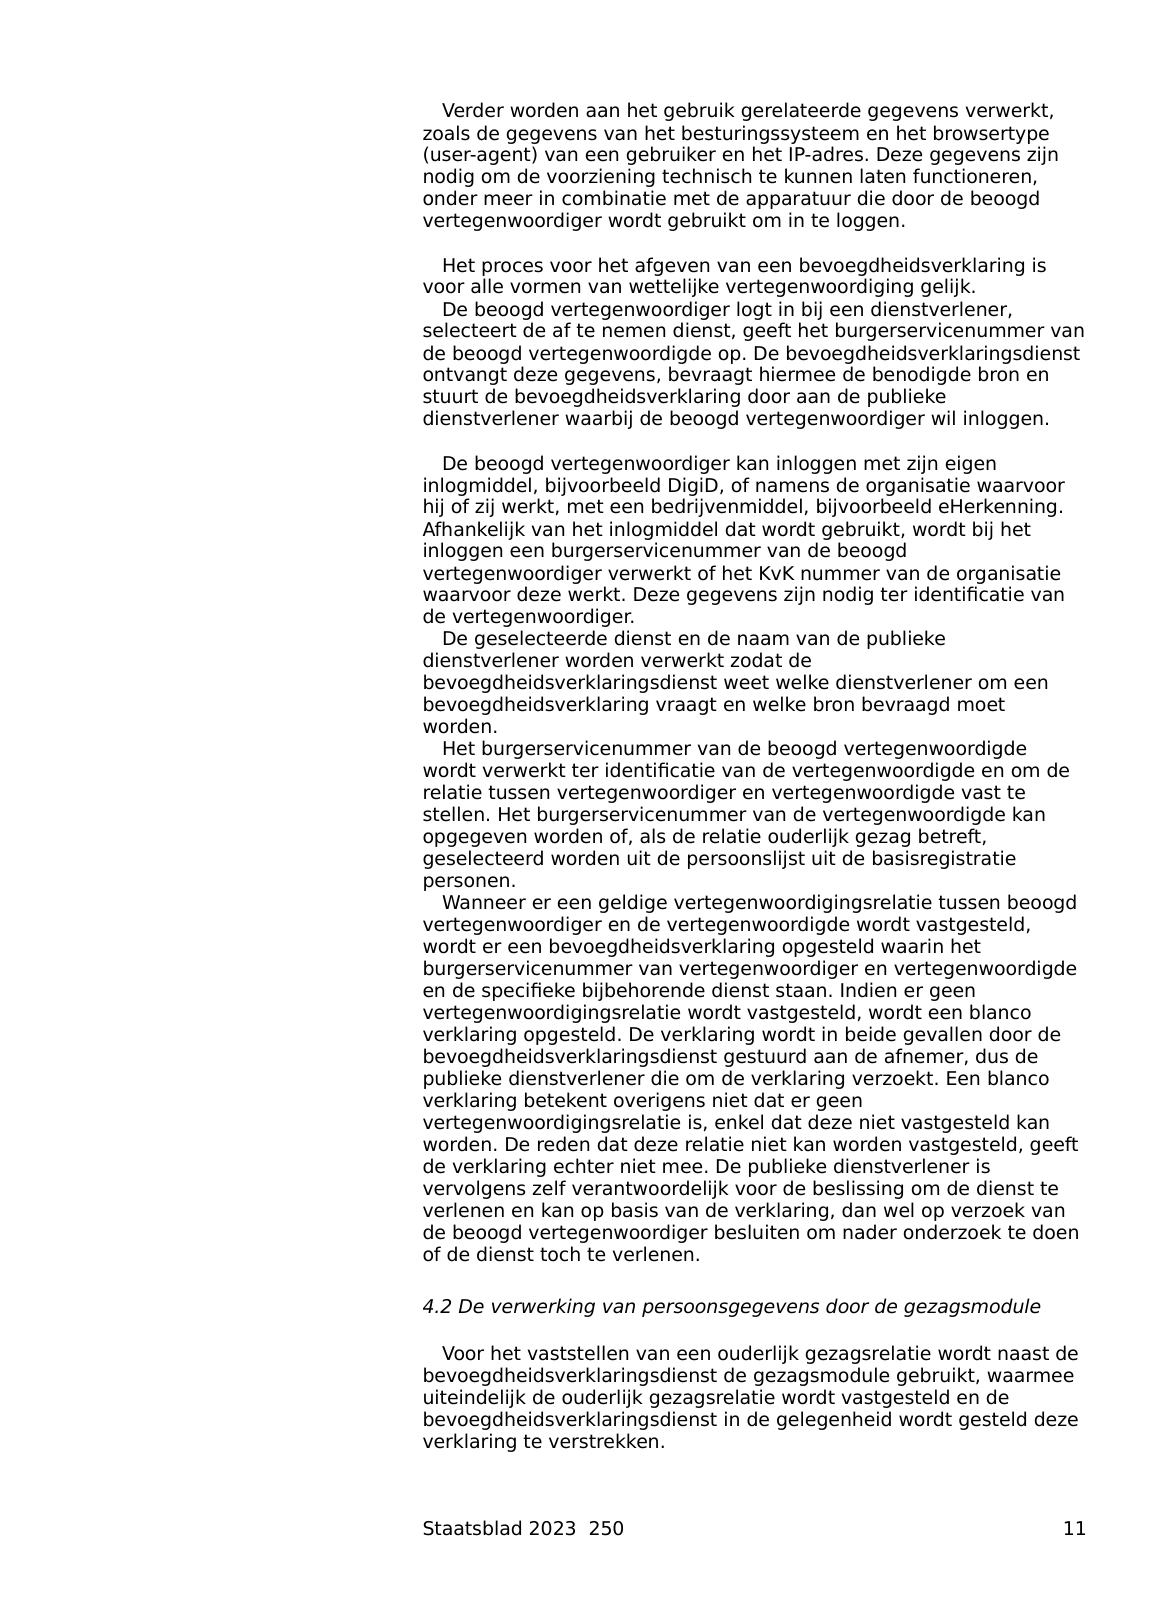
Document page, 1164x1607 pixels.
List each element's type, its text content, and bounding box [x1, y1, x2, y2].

text De beoogd vertegenwoordiger kan inloggen met zijn eigen inlogmiddel, bijvoorbeeld DigiD, of namens de organisatie waarvoor hij of zij werkt, met een bedrijvenmiddel, bijvoorbeeld eHerkenning. Afhankelijk van het inlogmiddel dat wordt gebruikt, wordt bij het inloggen een burgerservicenummer van de beoogd vertegenwoordiger verwerkt of het KvK nummer van de organisatie waarvoor deze werkt. Deze gegevens zijn nodig ter identificatie van de vertegenwoordiger. [422, 452, 1087, 628]
text Verder worden aan het gebruik gerelateerde gegevens verwerkt, zoals de gegevens van het besturingssysteem en het browsertype (user-agent) van een gebruiker en het IP-adres. Deze gegevens zijn nodig om de voorziening technisch te kunnen laten functioneren, onder meer in combinatie met de apparatuur die door de beoogd vertegenwoordiger wordt gebruikt om in te loggen. [422, 100, 1087, 232]
subtitle 4.2 De verwerking van persoonsgegevens door de gezagsmodule [422, 1296, 1087, 1318]
text De geselecteerde dienst en de naam van de publieke dienstverlener worden verwerkt zodat de bevoegdheidsverklaringsdienst weet welke dienstverlener om een bevoegdheidsverklaring vraagt en welke bron bevraagd moet worden. [422, 628, 1087, 738]
text Wanneer er een geldige vertegenwoordigingsrelatie tussen beoogd vertegenwoordiger en de vertegenwoordigde wordt vastgesteld, wordt er een bevoegdheidsverklaring opgesteld waarin het burgerservicenummer van vertegenwoordiger en vertegenwoordigde en de specifieke bijbehorende dienst staan. Indien er geen vertegenwoordigingsrelatie wordt vastgesteld, wordt een blanco verklaring opgesteld. De verklaring wordt in beide gevallen door de bevoegdheidsverklaringsdienst gestuurd aan de afnemer, dus de publieke dienstverlener die om de verklaring verzoekt. Een blanco verklaring betekent overigens niet dat er geen vertegenwoordigingsrelatie is, enkel dat deze niet vastgesteld kan worden. De reden dat deze relatie niet kan worden vastgesteld, geeft de verklaring echter niet mee. De publieke dienstverlener is vervolgens zelf verantwoordelijk voor de beslissing om de dienst te verlenen en kan op basis van de verklaring, dan wel op verzoek van de beoogd vertegenwoordiger besluiten om nader onderzoek te doen of de dienst toch te verlenen. [422, 892, 1087, 1266]
text Het burgerservicenummer van de beoogd vertegenwoordigde wordt verwerkt ter identificatie van de vertegenwoordigde en om de relatie tussen vertegenwoordiger en vertegenwoordigde vast te stellen. Het burgerservicenummer van de vertegenwoordigde kan opgegeven worden of, als de relatie ouderlijk gezag betreft, geselecteerd worden uit de persoonslijst uit de basisregistratie personen. [422, 738, 1087, 892]
text Het proces voor het afgeven van een bevoegdheidsverklaring is voor alle vormen van wettelijke vertegenwoordiging gelijk. [422, 254, 1087, 298]
text Voor het vaststellen van een ouderlijk gezagsrelatie wordt naast de bevoegdheidsverklaringsdienst de gezagsmodule gebruikt, waarmee uiteindelijk de ouderlijk gezagsrelatie wordt vastgesteld en de bevoegdheidsverklaringsdienst in de gelegenheid wordt gesteld deze verklaring te verstrekken. [422, 1343, 1087, 1453]
text De beoogd vertegenwoordiger logt in bij een dienstverlener, selecteert de af te nemen dienst, geeft het burgerservicenummer van de beoogd vertegenwoordigde op. De bevoegdheidsverklaringsdienst ontvangt deze gegevens, bevraagt hiermee de benodigde bron en stuurt de bevoegdheidsverklaring door aan de publieke dienstverlener waarbij de beoogd vertegenwoordiger wil inloggen. [422, 298, 1087, 430]
